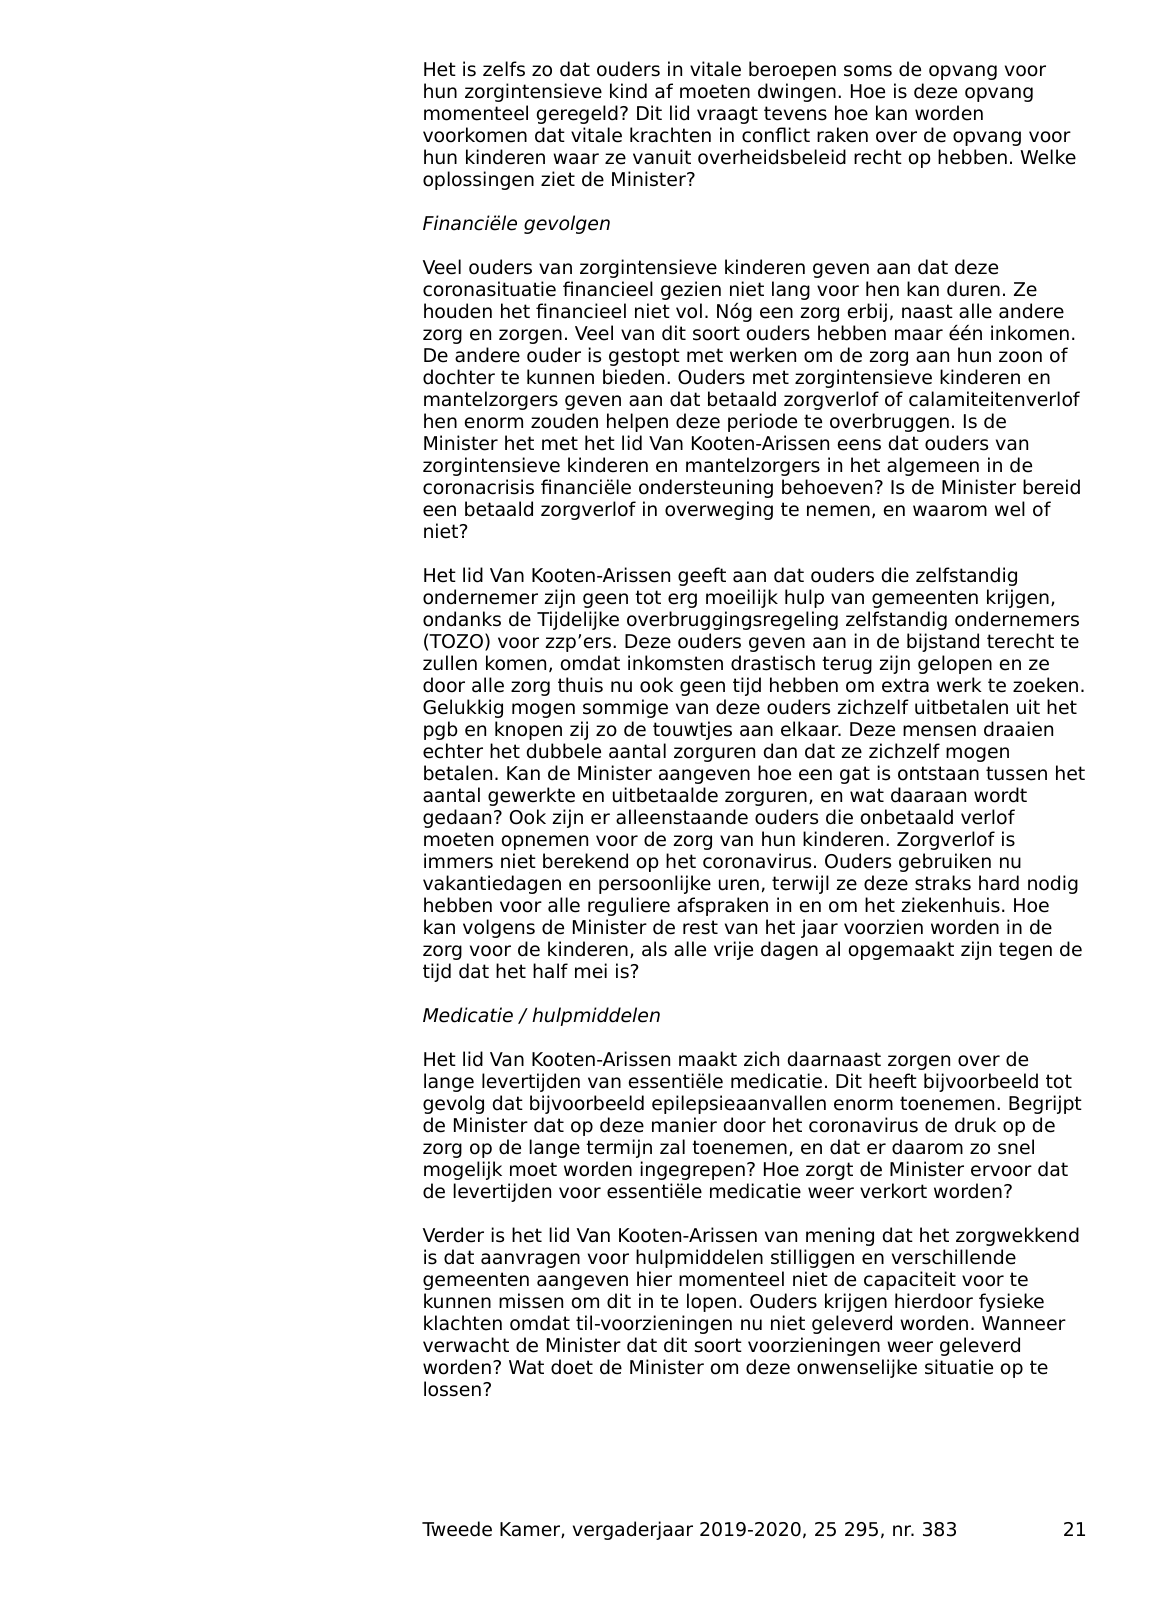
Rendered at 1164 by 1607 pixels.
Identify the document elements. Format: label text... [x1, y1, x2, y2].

text Veel ouders van zorgintensieve kinderen geven aan dat deze coronasituatie financieel gezien niet lang voor hen kan duren. Ze houden het financieel niet vol. Nóg een zorg erbij, naast alle andere zorg en zorgen. Veel van dit soort ouders hebben maar één inkomen. De andere ouder is gestopt met werken om de zorg aan hun zoon of dochter te kunnen bieden. Ouders met zorgintensieve kinderen en mantelzorgers geven aan dat betaald zorgverlof of calamiteitenverlof hen enorm zouden helpen deze periode te overbruggen. Is de Minister het met het lid Van Kooten-Arissen eens dat ouders van zorgintensieve kinderen en mantelzorgers in het algemeen in de coronacrisis financiële ondersteuning behoeven? Is de Minister bereid een betaald zorgverlof in overweging te nemen, en waarom wel of niet? [422, 257, 1087, 543]
subtitle Financiële gevolgen [422, 213, 1087, 235]
text Het lid Van Kooten-Arissen geeft aan dat ouders die zelfstandig ondernemer zijn geen tot erg moeilijk hulp van gemeenten krijgen, ondanks de Tijdelijke overbruggingsregeling zelfstandig ondernemers (TOZO) voor zzp’ers. Deze ouders geven aan in de bijstand terecht te zullen komen, omdat inkomsten drastisch terug zijn gelopen en ze door alle zorg thuis nu ook geen tijd hebben om extra werk te zoeken. Gelukkig mogen sommige van deze ouders zichzelf uitbetalen uit het pgb en knopen zij zo de touwtjes aan elkaar. Deze mensen draaien echter het dubbele aantal zorguren dan dat ze zichzelf mogen betalen. Kan de Minister aangeven hoe een gat is ontstaan tussen het aantal gewerkte en uitbetaalde zorguren, en wat daaraan wordt gedaan? Ook zijn er alleenstaande ouders die onbetaald verlof moeten opnemen voor de zorg van hun kinderen. Zorgverlof is immers niet berekend op het coronavirus. Ouders gebruiken nu vakantiedagen en persoonlijke uren, terwijl ze deze straks hard nodig hebben voor alle reguliere afspraken in en om het ziekenhuis. Hoe kan volgens de Minister de rest van het jaar voorzien worden in de zorg voor de kinderen, als alle vrije dagen al opgemaakt zijn tegen de tijd dat het half mei is? [422, 565, 1087, 983]
text Verder is het lid Van Kooten-Arissen van mening dat het zorgwekkend is dat aanvragen voor hulpmiddelen stilliggen en verschillende gemeenten aangeven hier momenteel niet de capaciteit voor te kunnen missen om dit in te lopen. Ouders krijgen hierdoor fysieke klachten omdat til-voorzieningen nu niet geleverd worden. Wanneer verwacht de Minister dat dit soort voorzieningen weer geleverd worden? Wat doet de Minister om deze onwenselijke situatie op te lossen? [422, 1225, 1087, 1401]
text Het is zelfs zo dat ouders in vitale beroepen soms de opvang voor hun zorgintensieve kind af moeten dwingen. Hoe is deze opvang momenteel geregeld? Dit lid vraagt tevens hoe kan worden voorkomen dat vitale krachten in conflict raken over de opvang voor hun kinderen waar ze vanuit overheidsbeleid recht op hebben. Welke oplossingen ziet de Minister? [422, 59, 1087, 191]
subtitle Medicatie / hulpmiddelen [422, 1005, 1087, 1027]
text Het lid Van Kooten-Arissen maakt zich daarnaast zorgen over de lange levertijden van essentiële medicatie. Dit heeft bijvoorbeeld tot gevolg dat bijvoorbeeld epilepsieaanvallen enorm toenemen. Begrijpt de Minister dat op deze manier door het coronavirus de druk op de zorg op de lange termijn zal toenemen, en dat er daarom zo snel mogelijk moet worden ingegrepen? Hoe zorgt de Minister ervoor dat de levertijden voor essentiële medicatie weer verkort worden? [422, 1049, 1087, 1203]
